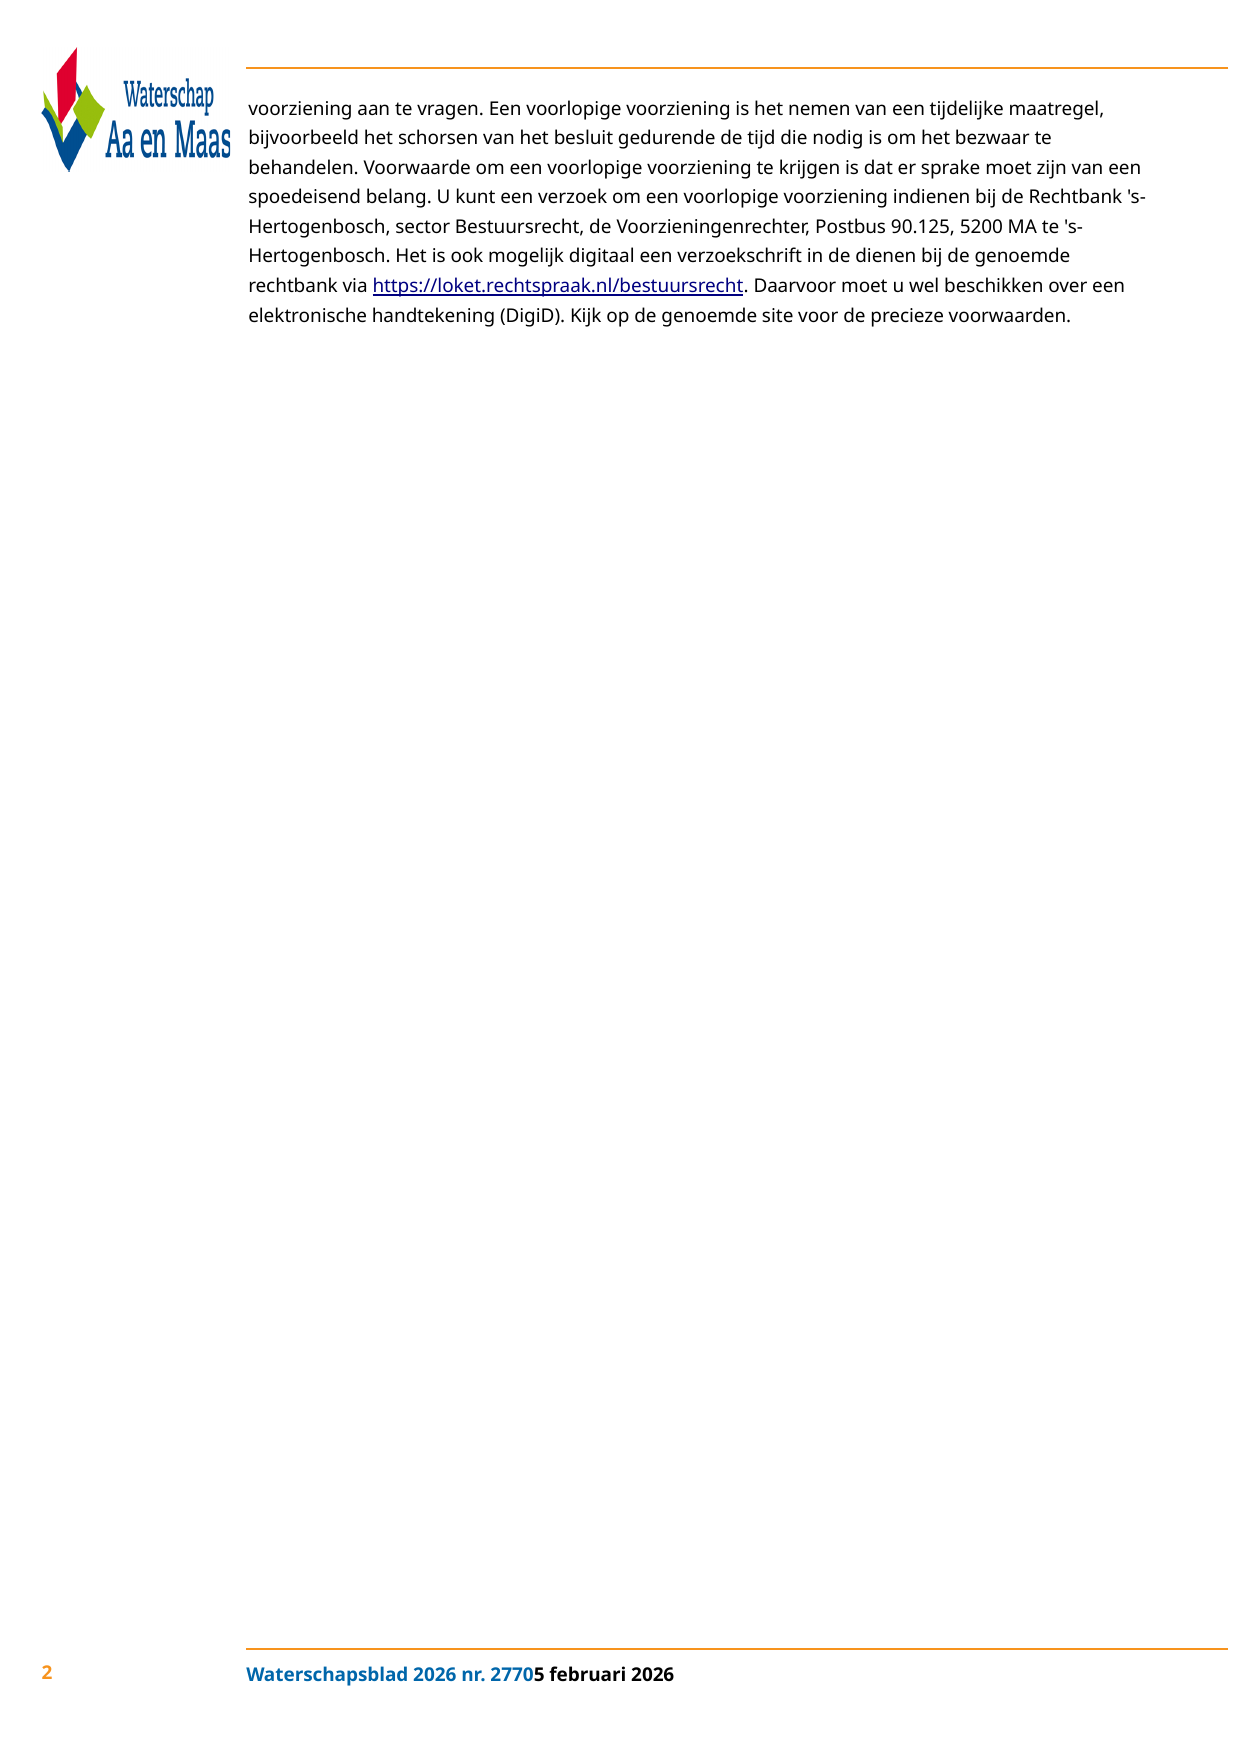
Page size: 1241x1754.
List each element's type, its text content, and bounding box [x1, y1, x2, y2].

picture [41, 47, 231, 172]
text voorziening aan te vragen. Een voorlopige voorziening is het nemen van een tijdelijke maatregel, bijvoorbeeld het schorsen van het besluit gedurende de tijd die nodig is om het bezwaar te behandelen. Voorwaarde om een voorlopige voorziening te krijgen is dat er sprake moet zijn van een spoedeisend belang. U kunt een verzoek om een voorlopige voorziening indienen bij de Rechtbank 's-Hertogenbosch, sector Bestuursrecht, de Voorzieningenrechter, Postbus 90.125, 5200 MA te 's-Hertogenbosch. Het is ook mogelijk digitaal een verzoekschrift in de dienen bij de genoemde rechtbank via https://loket.rechtspraak.nl/bestuursrecht. Daarvoor moet u wel beschikken over een elektronische handtekening (DigiD). Kijk op de genoemde site voor de precieze voorwaarden. [248, 95, 1152, 328]
